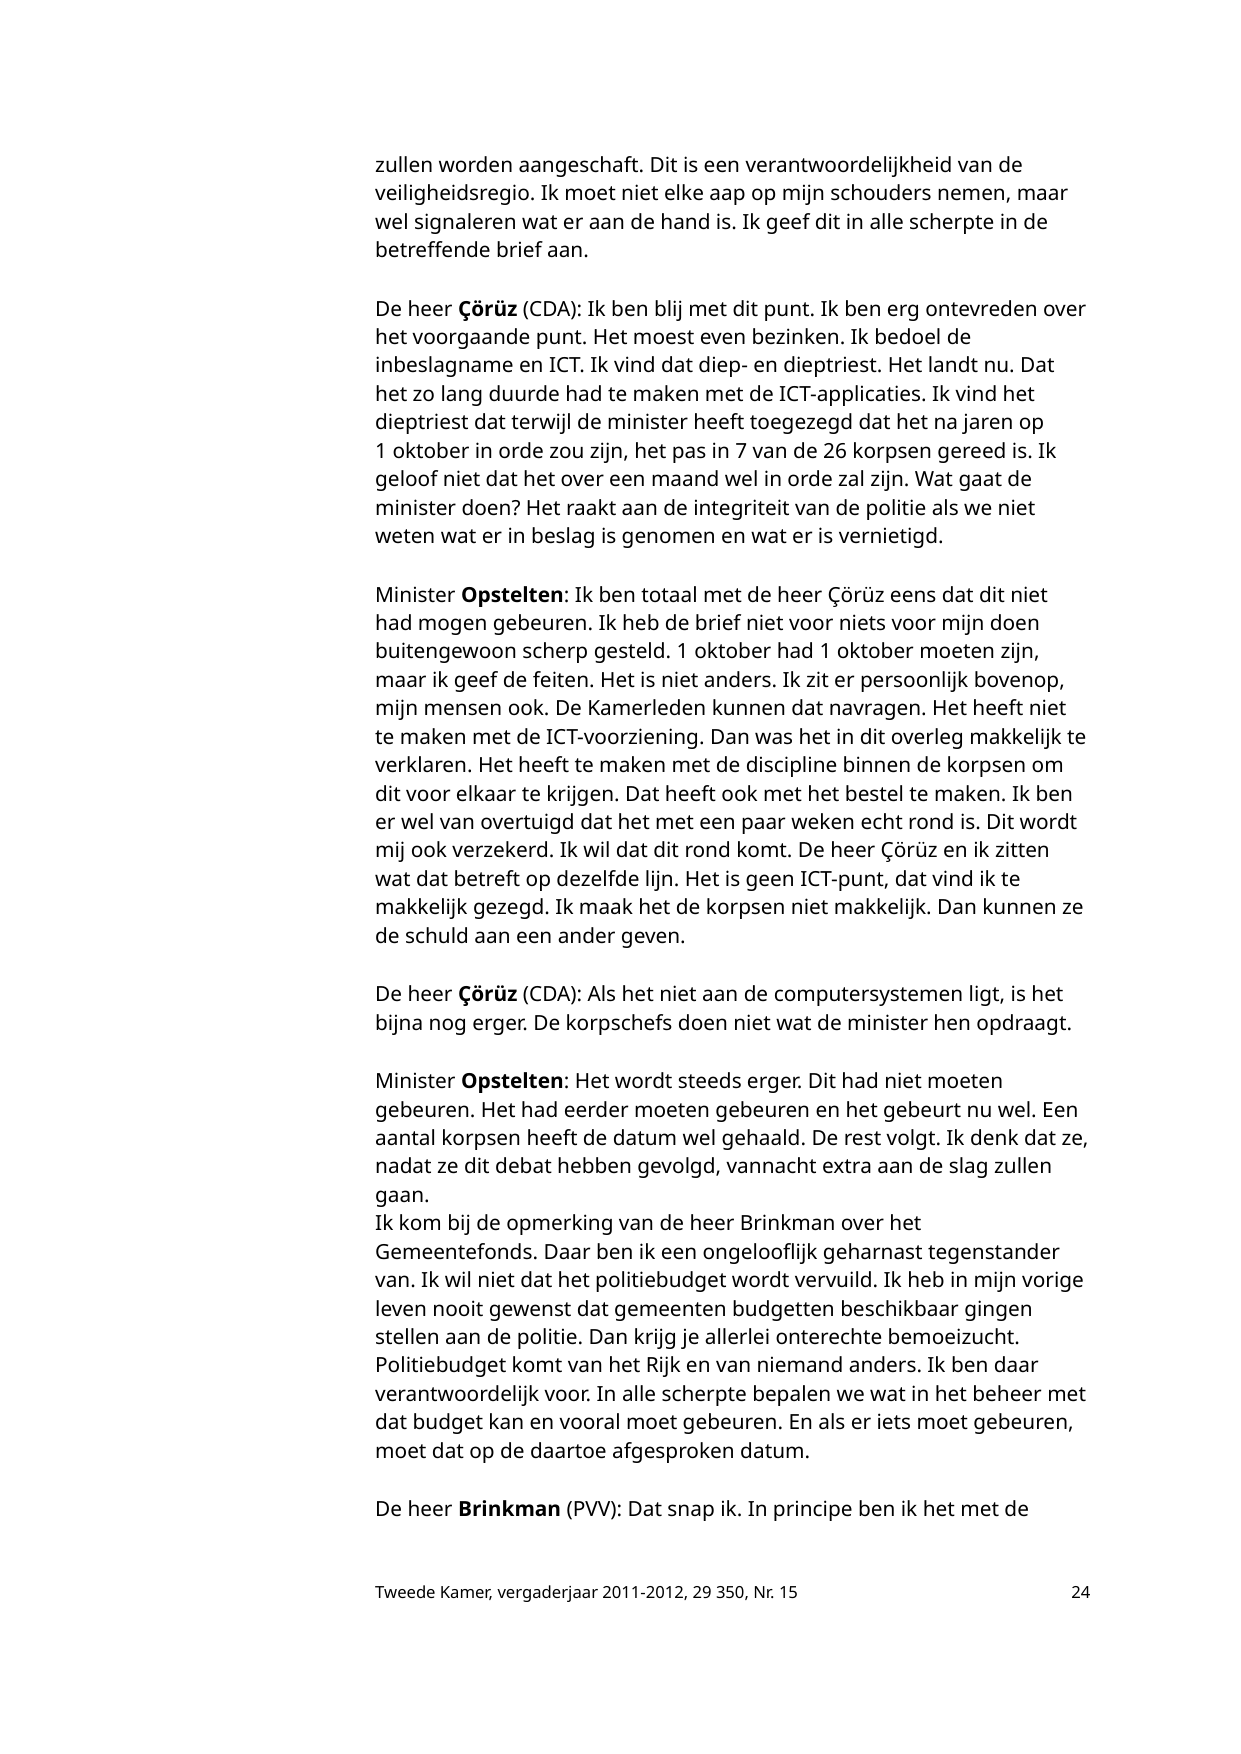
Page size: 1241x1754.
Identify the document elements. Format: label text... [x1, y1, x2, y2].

text De heer Brinkman (PVV): Dat snap ik. In principe ben ik het met de [375, 1494, 1090, 1523]
text Minister Opstelten: Het wordt steeds erger. Dit had niet moeten gebeuren. Het had eerder moeten gebeuren en het gebeurt nu wel. Een aantal korpsen heeft de datum wel gehaald. De rest volgt. Ik denk dat ze, nadat ze dit debat hebben gevolgd, vannacht extra aan de slag zullen gaan. [375, 1066, 1090, 1208]
text De heer Çörüz (CDA): Als het niet aan de computersystemen ligt, is het bijna nog erger. De korpschefs doen niet wat de minister hen opdraagt. [375, 979, 1090, 1036]
text Ik kom bij de opmerking van de heer Brinkman over het Gemeentefonds. Daar ben ik een ongelooflijk geharnast tegenstander van. Ik wil niet dat het politiebudget wordt vervuild. Ik heb in mijn vorige leven nooit gewenst dat gemeenten budgetten beschikbaar gingen stellen aan de politie. Dan krijg je allerlei onterechte bemoeizucht. Politiebudget komt van het Rijk en van niemand anders. Ik ben daar verantwoordelijk voor. In alle scherpte bepalen we wat in het beheer met dat budget kan en vooral moet gebeuren. En als er iets moet gebeuren, moet dat op de daartoe afgesproken datum. [375, 1208, 1090, 1464]
text De heer Çörüz (CDA): Ik ben blij met dit punt. Ik ben erg ontevreden over het voorgaande punt. Het moest even bezinken. Ik bedoel de inbeslagname en ICT. Ik vind dat diep- en dieptriest. Het landt nu. Dat het zo lang duurde had te maken met de ICT-applicaties. Ik vind het dieptriest dat terwijl de minister heeft toegezegd dat het na jaren op 1 oktober in orde zou zijn, het pas in 7 van de 26 korpsen gereed is. Ik geloof niet dat het over een maand wel in orde zal zijn. Wat gaat de minister doen? Het raakt aan de integriteit van de politie als we niet weten wat er in beslag is genomen en wat er is vernietigd. [375, 294, 1090, 550]
text Minister Opstelten: Ik ben totaal met de heer Çörüz eens dat dit niet had mogen gebeuren. Ik heb de brief niet voor niets voor mijn doen buitengewoon scherp gesteld. 1 oktober had 1 oktober moeten zijn, maar ik geef de feiten. Het is niet anders. Ik zit er persoonlijk bovenop, mijn mensen ook. De Kamerleden kunnen dat navragen. Het heeft niet te maken met de ICT-voorziening. Dan was het in dit overleg makkelijk te verklaren. Het heeft te maken met de discipline binnen de korpsen om dit voor elkaar te krijgen. Dat heeft ook met het bestel te maken. Ik ben er wel van overtuigd dat het met een paar weken echt rond is. Dit wordt mij ook verzekerd. Ik wil dat dit rond komt. De heer Çörüz en ik zitten wat dat betreft op dezelfde lijn. Het is geen ICT-punt, dat vind ik te makkelijk gezegd. Ik maak het de korpsen niet makkelijk. Dan kunnen ze de schuld aan een ander geven. [375, 580, 1090, 949]
text zullen worden aangeschaft. Dit is een verantwoordelijkheid van de veiligheidsregio. Ik moet niet elke aap op mijn schouders nemen, maar wel signaleren wat er aan de hand is. Ik geef dit in alle scherpte in de betreffende brief aan. [375, 150, 1090, 264]
